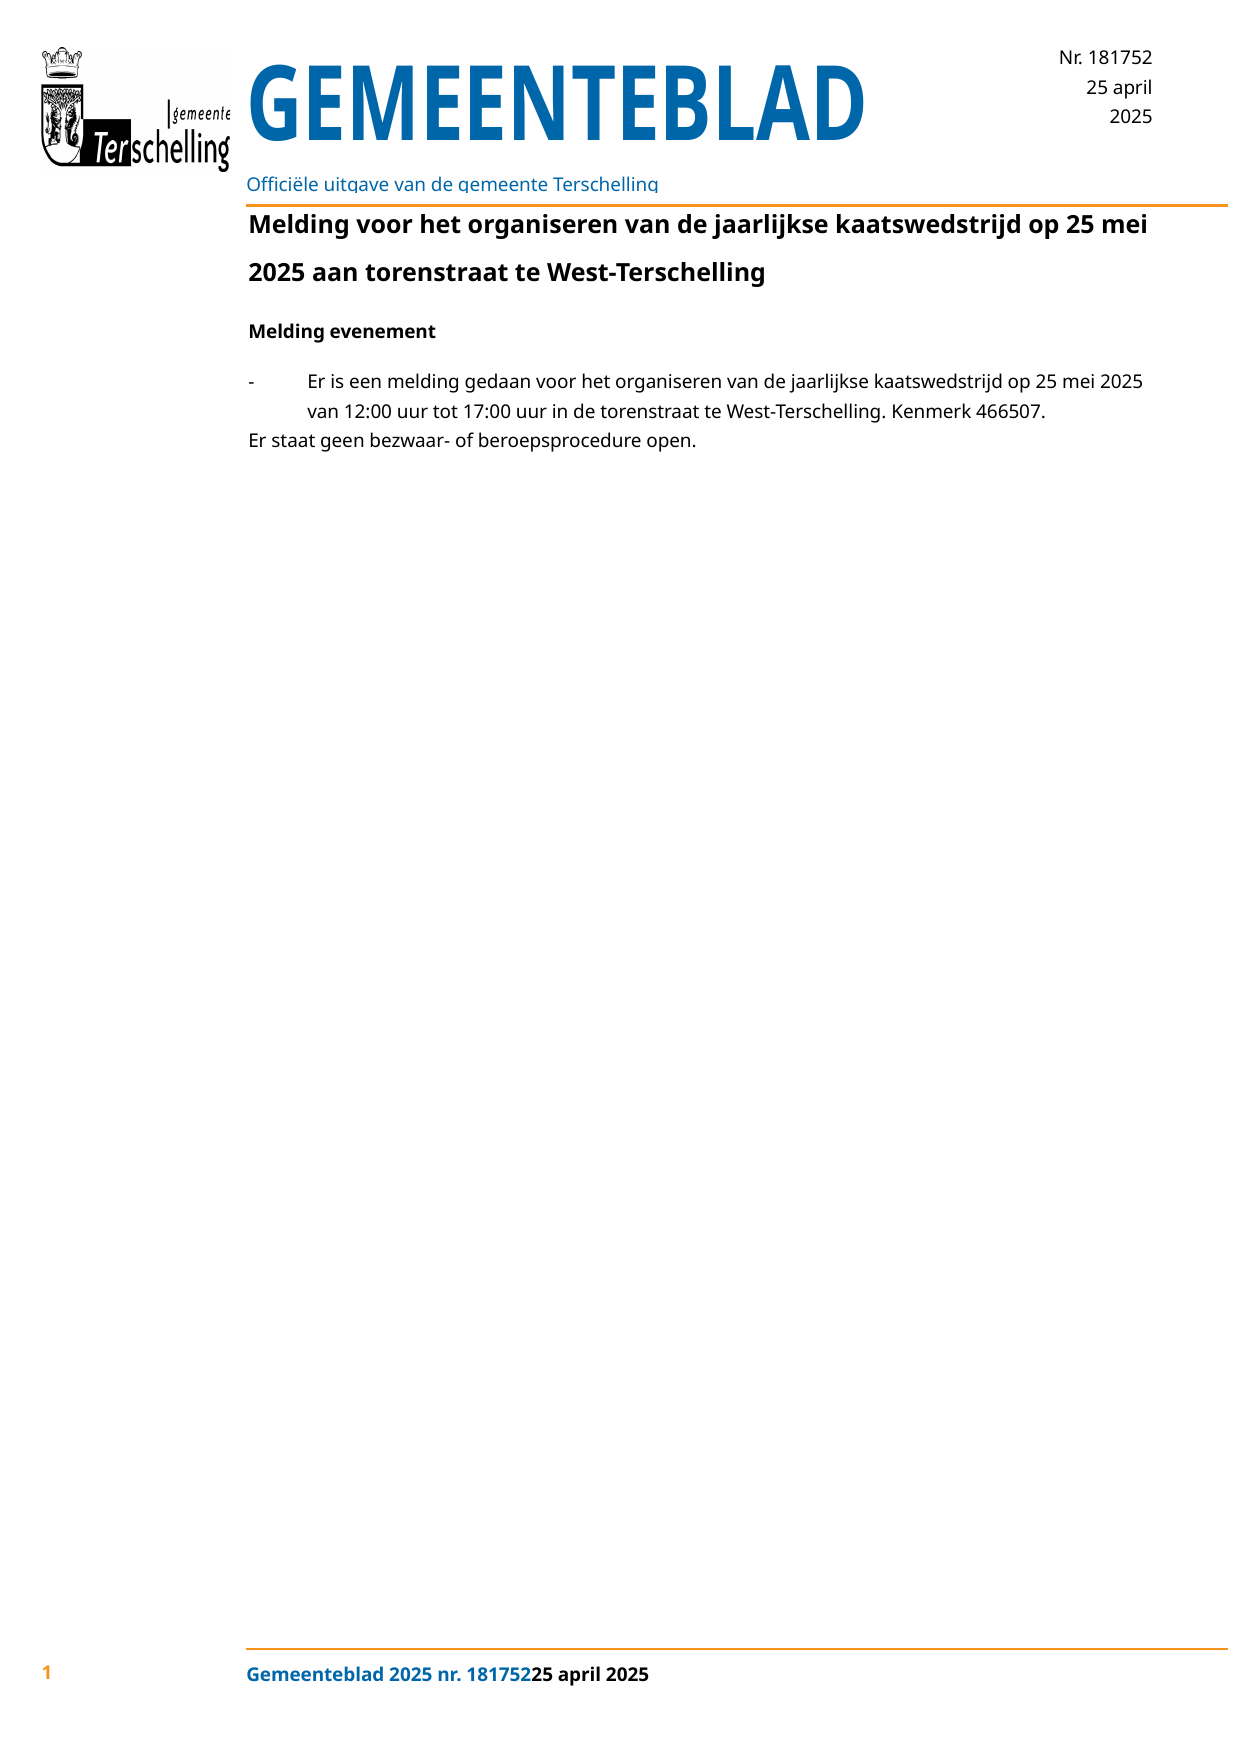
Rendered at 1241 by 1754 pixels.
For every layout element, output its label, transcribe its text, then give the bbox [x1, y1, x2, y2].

list Er is een melding gedaan voor het organiseren van de jaarlijkse kaatswedstrijd op 25 mei 2025 van 12:00 uur tot 17:00 uur in de torenstraat te West-Terschelling. Kenmerk 466507. [248, 368, 1152, 424]
text Melding voor het organiseren van de jaarlijkse kaatswedstrijd op 25 mei 2025 aan torenstraat te West-Terschelling [248, 207, 1152, 288]
text Melding evenement [248, 318, 1152, 344]
text Er staat geen bezwaar- of beroepsprocedure open. [248, 427, 1152, 453]
picture [41, 47, 231, 172]
